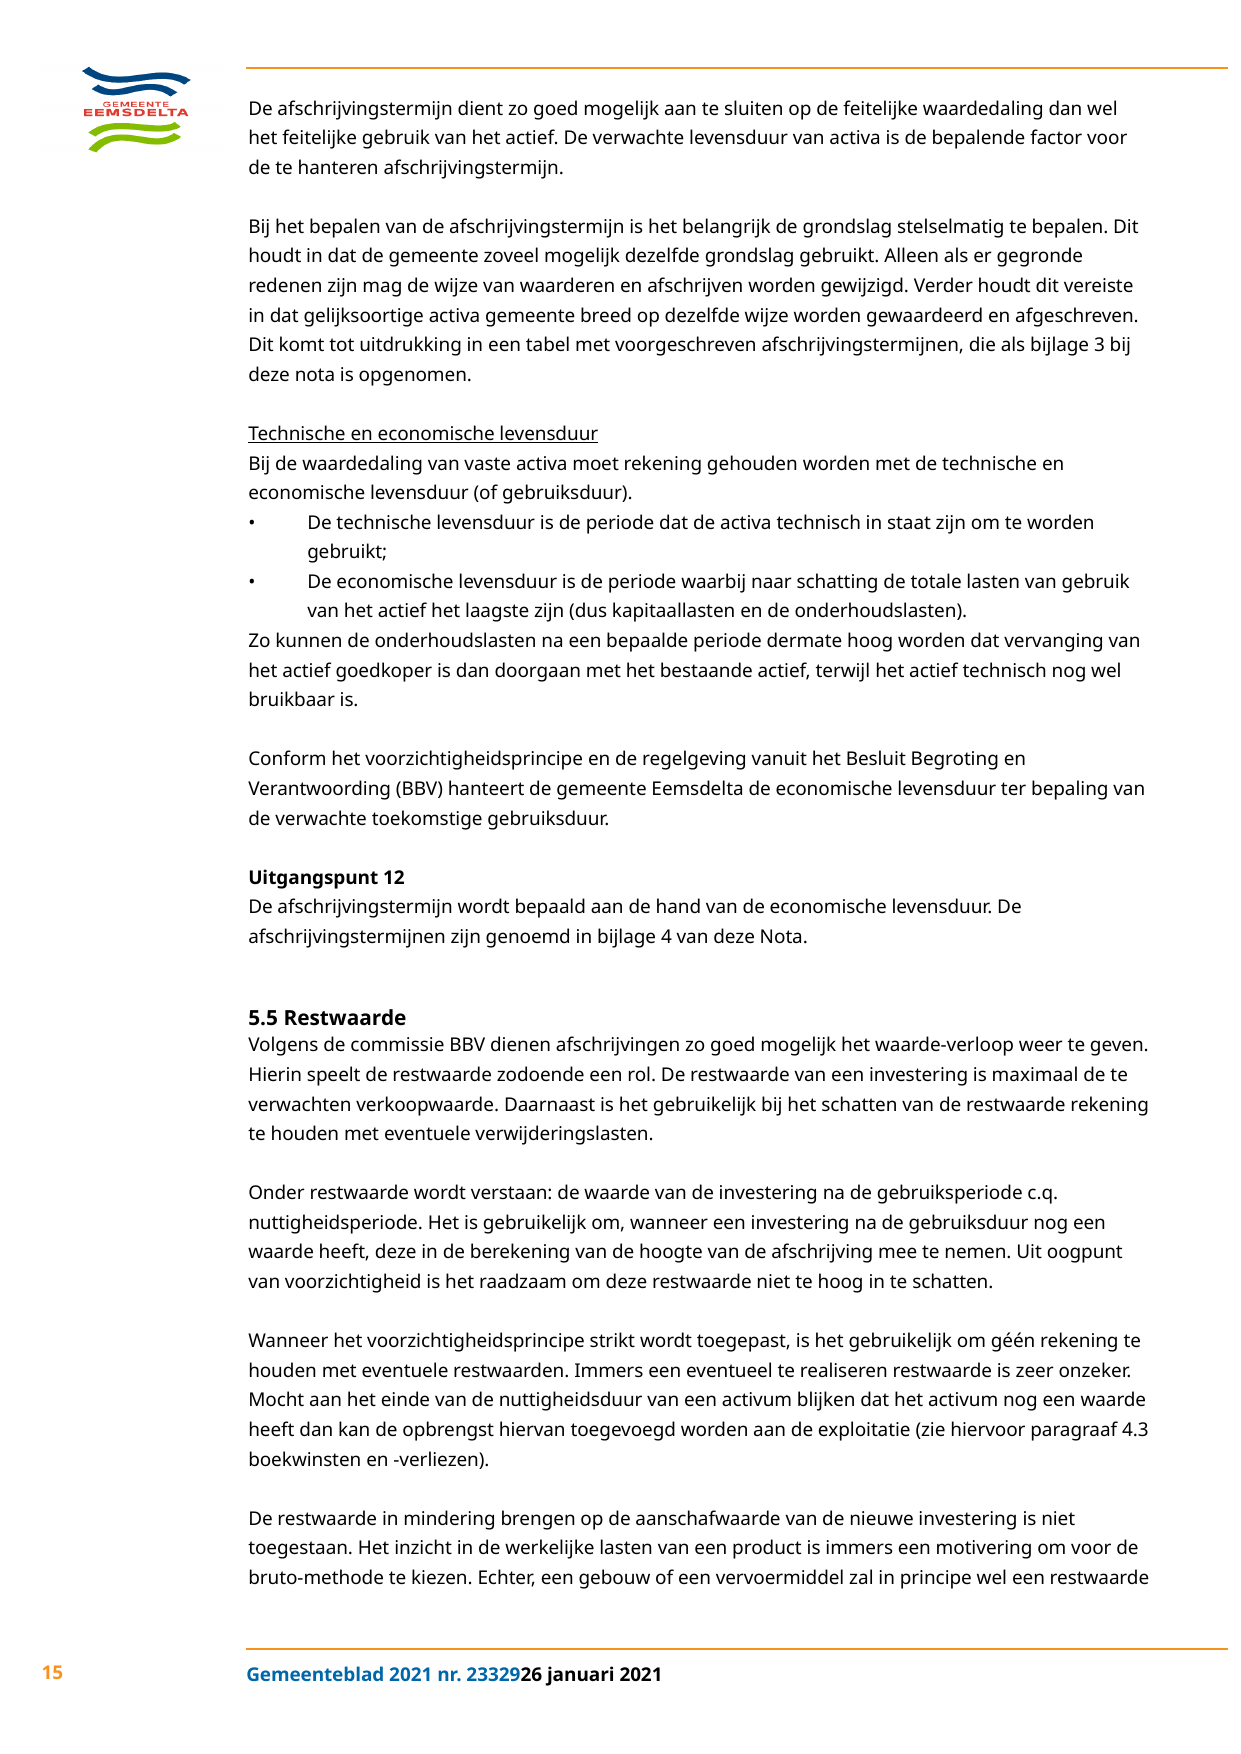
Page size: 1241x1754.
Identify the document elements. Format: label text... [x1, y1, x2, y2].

text Uitgangspunt 12 [248, 864, 1152, 890]
picture [41, 47, 231, 172]
text Technische en economische levensduur [248, 420, 1152, 446]
text De afschrijvingstermijn dient zo goed mogelijk aan te sluiten op de feitelijke waardedaling dan wel het feitelijke gebruik van het actief. De verwachte levensduur van activa is de bepalende factor voor de te hanteren afschrijvingstermijn. [248, 95, 1152, 180]
text Zo kunnen de onderhoudslasten na een bepaalde periode dermate hoog worden dat vervanging van het actief goedkoper is dan doorgaan met het bestaande actief, terwijl het actief technisch nog wel bruikbaar is. [248, 627, 1152, 712]
text Bij het bepalen van de afschrijvingstermijn is het belangrijk de grondslag stelselmatig te bepalen. Dit houdt in dat de gemeente zoveel mogelijk dezelfde grondslag gebruikt. Alleen als er gegronde redenen zijn mag de wijze van waarderen en afschrijven worden gewijzigd. Verder houdt dit vereiste in dat gelijksoortige activa gemeente breed op dezelfde wijze worden gewaardeerd en afgeschreven. Dit komt tot uitdrukking in een tabel met voorgeschreven afschrijvingstermijnen, die als bijlage 3 bij deze nota is opgenomen. [248, 213, 1152, 387]
list De technische levensduur is de periode dat de activa technisch in staat zijn om te worden gebruikt; [248, 509, 1152, 564]
list De economische levensduur is de periode waarbij naar schatting de totale lasten van gebruik van het actief het laagste zijn (dus kapitaallasten en de onderhoudslasten). [248, 568, 1152, 623]
text Volgens de commissie BBV dienen afschrijvingen zo goed mogelijk het waarde-verloop weer te geven. Hierin speelt de restwaarde zodoende een rol. De restwaarde van een investering is maximaal de te verwachten verkoopwaarde. Daarnaast is het gebruikelijk bij het schatten van de restwaarde rekening te houden met eventuele verwijderingslasten. [248, 1032, 1152, 1146]
text Onder restwaarde wordt verstaan: de waarde van de investering na de gebruiksperiode c.q. nuttigheidsperiode. Het is gebruikelijk om, wanneer een investering na de gebruiksduur nog een waarde heeft, deze in de berekening van de hoogte van de afschrijving mee te nemen. Uit oogpunt van voorzichtigheid is het raadzaam om deze restwaarde niet te hoog in te schatten. [248, 1179, 1152, 1294]
text 5.5 Restwaarde [248, 1003, 1152, 1032]
text De afschrijvingstermijn wordt bepaald aan de hand van de economische levensduur. De afschrijvingstermijnen zijn genoemd in bijlage 4 van deze Nota. [248, 893, 1152, 949]
text Conform het voorzichtigheidsprincipe en de regelgeving vanuit het Besluit Begroting en Verantwoording (BBV) hanteert de gemeente Eemsdelta de economische levensduur ter bepaling van de verwachte toekomstige gebruiksduur. [248, 746, 1152, 831]
text Bij de waardedaling van vaste activa moet rekening gehouden worden met de technische en economische levensduur (of gebruiksduur). [248, 450, 1152, 505]
text De restwaarde in mindering brengen op de aanschafwaarde van de nieuwe investering is niet toegestaan. Het inzicht in de werkelijke lasten van een product is immers een motivering om voor de bruto-methode te kiezen. Echter, een gebouw of een vervoermiddel zal in principe wel een restwaarde [248, 1505, 1152, 1590]
text Wanneer het voorzichtigheidsprincipe strikt wordt toegepast, is het gebruikelijk om géén rekening te houden met eventuele restwaarden. Immers een eventueel te realiseren restwaarde is zeer onzeker. Mocht aan het einde van de nuttigheidsduur van een activum blijken dat het activum nog een waarde heeft dan kan de opbrengst hiervan toegevoegd worden aan de exploitatie (zie hiervoor paragraaf 4.3 boekwinsten en -verliezen). [248, 1327, 1152, 1471]
